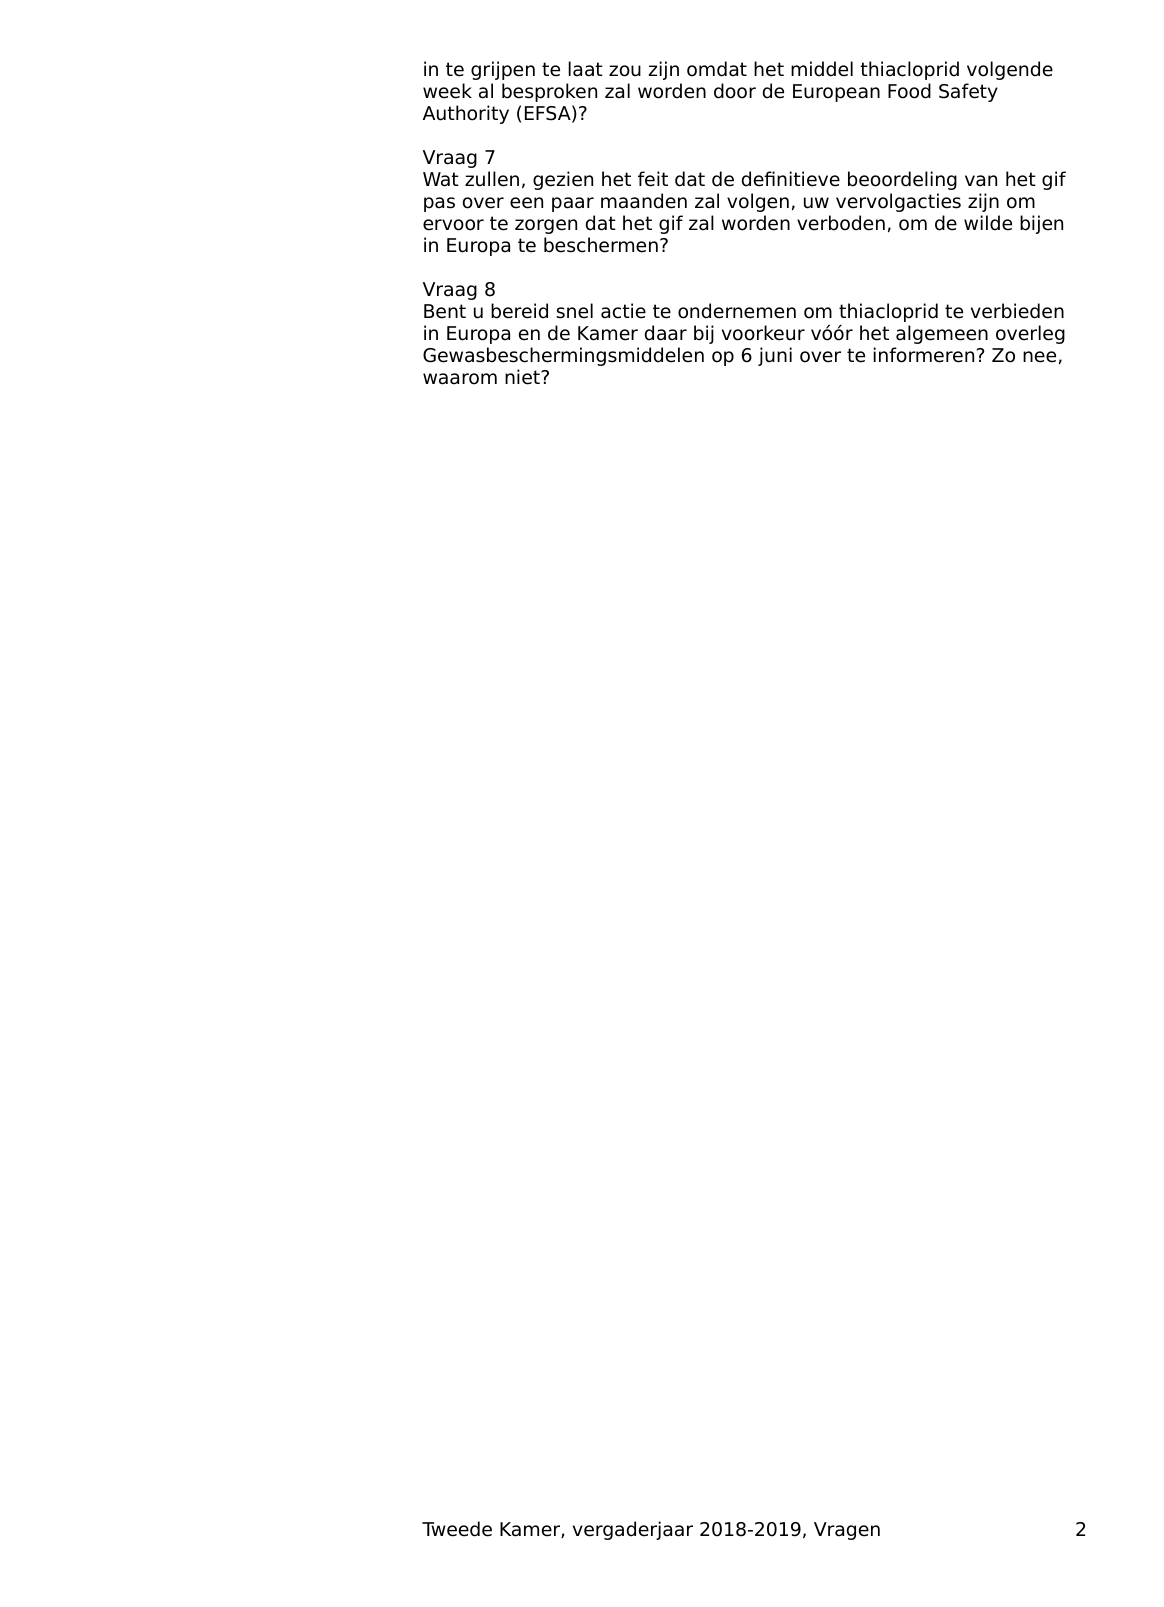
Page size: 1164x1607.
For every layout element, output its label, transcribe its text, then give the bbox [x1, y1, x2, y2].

text in te grijpen te laat zou zijn omdat het middel thiacloprid volgende week al besproken zal worden door de European Food Safety Authority (EFSA)? [422, 59, 1087, 125]
text Bent u bereid snel actie te ondernemen om thiacloprid te verbieden in Europa en de Kamer daar bij voorkeur vóór het algemeen overleg Gewasbeschermingsmiddelen op 6 juni over te informeren? Zo nee, waarom niet? [422, 301, 1087, 389]
text Vraag 8 [422, 279, 1087, 301]
text Wat zullen, gezien het feit dat de definitieve beoordeling van het gif pas over een paar maanden zal volgen, uw vervolgacties zijn om ervoor te zorgen dat het gif zal worden verboden, om de wilde bijen in Europa te beschermen? [422, 169, 1087, 257]
text Vraag 7 [422, 147, 1087, 169]
